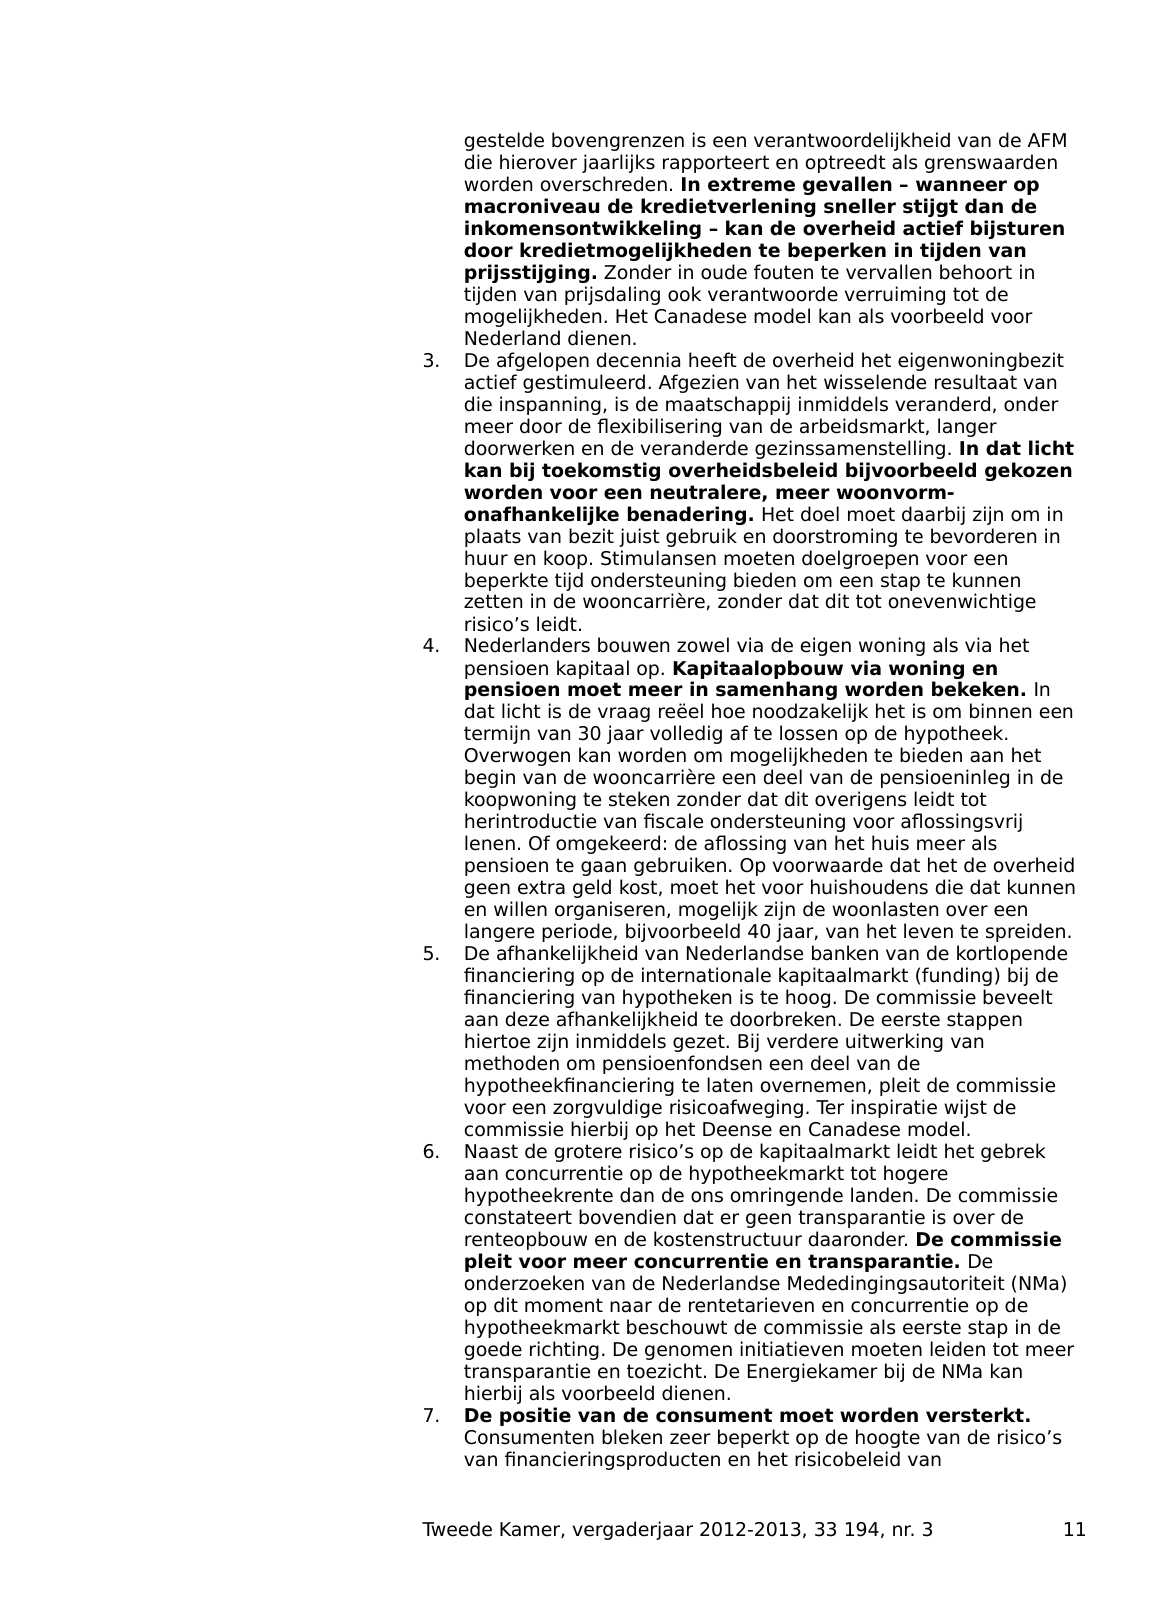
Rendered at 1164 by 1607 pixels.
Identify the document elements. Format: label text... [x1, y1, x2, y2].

text 7. De positie van de consument moet worden versterkt. Consumenten bleken zeer beperkt op de hoogte van de risico’s van financieringsproducten en het risicobeleid van [422, 1405, 1087, 1471]
text 4. Nederlanders bouwen zowel via de eigen woning als via het pensioen kapitaal op. Kapitaalopbouw via woning en pensioen moet meer in samenhang worden bekeken. In dat licht is de vraag reëel hoe noodzakelijk het is om binnen een termijn van 30 jaar volledig af te lossen op de hypotheek. Overwogen kan worden om mogelijkheden te bieden aan het begin van de wooncarrière een deel van de pensioeninleg in de koopwoning te steken zonder dat dit overigens leidt tot herintroductie van fiscale ondersteuning voor aflossingsvrij lenen. Of omgekeerd: de aflossing van het huis meer als pensioen te gaan gebruiken. Op voorwaarde dat het de overheid geen extra geld kost, moet het voor huishoudens die dat kunnen en willen organiseren, mogelijk zijn de woonlasten over een langere periode, bijvoorbeeld 40 jaar, van het leven te spreiden. [422, 635, 1087, 943]
text 3. De afgelopen decennia heeft de overheid het eigenwoningbezit actief gestimuleerd. Afgezien van het wisselende resultaat van die inspanning, is de maatschappij inmiddels veranderd, onder meer door de flexibilisering van de arbeidsmarkt, langer doorwerken en de veranderde gezinssamenstelling. In dat licht kan bij toekomstig overheidsbeleid bijvoorbeeld gekozen worden voor een neutralere, meer woonvorm-onafhankelijke benadering. Het doel moet daarbij zijn om in plaats van bezit juist gebruik en doorstroming te bevorderen in huur en koop. Stimulansen moeten doelgroepen voor een beperkte tijd ondersteuning bieden om een stap te kunnen zetten in de wooncarrière, zonder dat dit tot onevenwichtige risico’s leidt. [422, 350, 1087, 635]
text 5. De afhankelijkheid van Nederlandse banken van de kortlopende financiering op de internationale kapitaalmarkt (funding) bij de financiering van hypotheken is te hoog. De commissie beveelt aan deze afhankelijkheid te doorbreken. De eerste stappen hiertoe zijn inmiddels gezet. Bij verdere uitwerking van methoden om pensioenfondsen een deel van de hypotheekfinanciering te laten overnemen, pleit de commissie voor een zorgvuldige risicoafweging. Ter inspiratie wijst de commissie hierbij op het Deense en Canadese model. [422, 943, 1087, 1141]
text gestelde bovengrenzen is een verantwoordelijkheid van de AFM die hierover jaarlijks rapporteert en optreedt als grenswaarden worden overschreden. In extreme gevallen – wanneer op macroniveau de kredietverlening sneller stijgt dan de inkomensontwikkeling – kan de overheid actief bijsturen door kredietmogelijkheden te beperken in tijden van prijsstijging. Zonder in oude fouten te vervallen behoort in tijden van prijsdaling ook verantwoorde verruiming tot de mogelijkheden. Het Canadese model kan als voorbeeld voor Nederland dienen. [422, 130, 1087, 350]
text 6. Naast de grotere risico’s op de kapitaalmarkt leidt het gebrek aan concurrentie op de hypotheekmarkt tot hogere hypotheekrente dan de ons omringende landen. De commissie constateert bovendien dat er geen transparantie is over de renteopbouw en de kostenstructuur daaronder. De commissie pleit voor meer concurrentie en transparantie. De onderzoeken van de Nederlandse Mededingingsautoriteit (NMa) op dit moment naar de rentetarieven en concurrentie op de hypotheekmarkt beschouwt de commissie als eerste stap in de goede richting. De genomen initiatieven moeten leiden tot meer transparantie en toezicht. De Energiekamer bij de NMa kan hierbij als voorbeeld dienen. [422, 1141, 1087, 1405]
